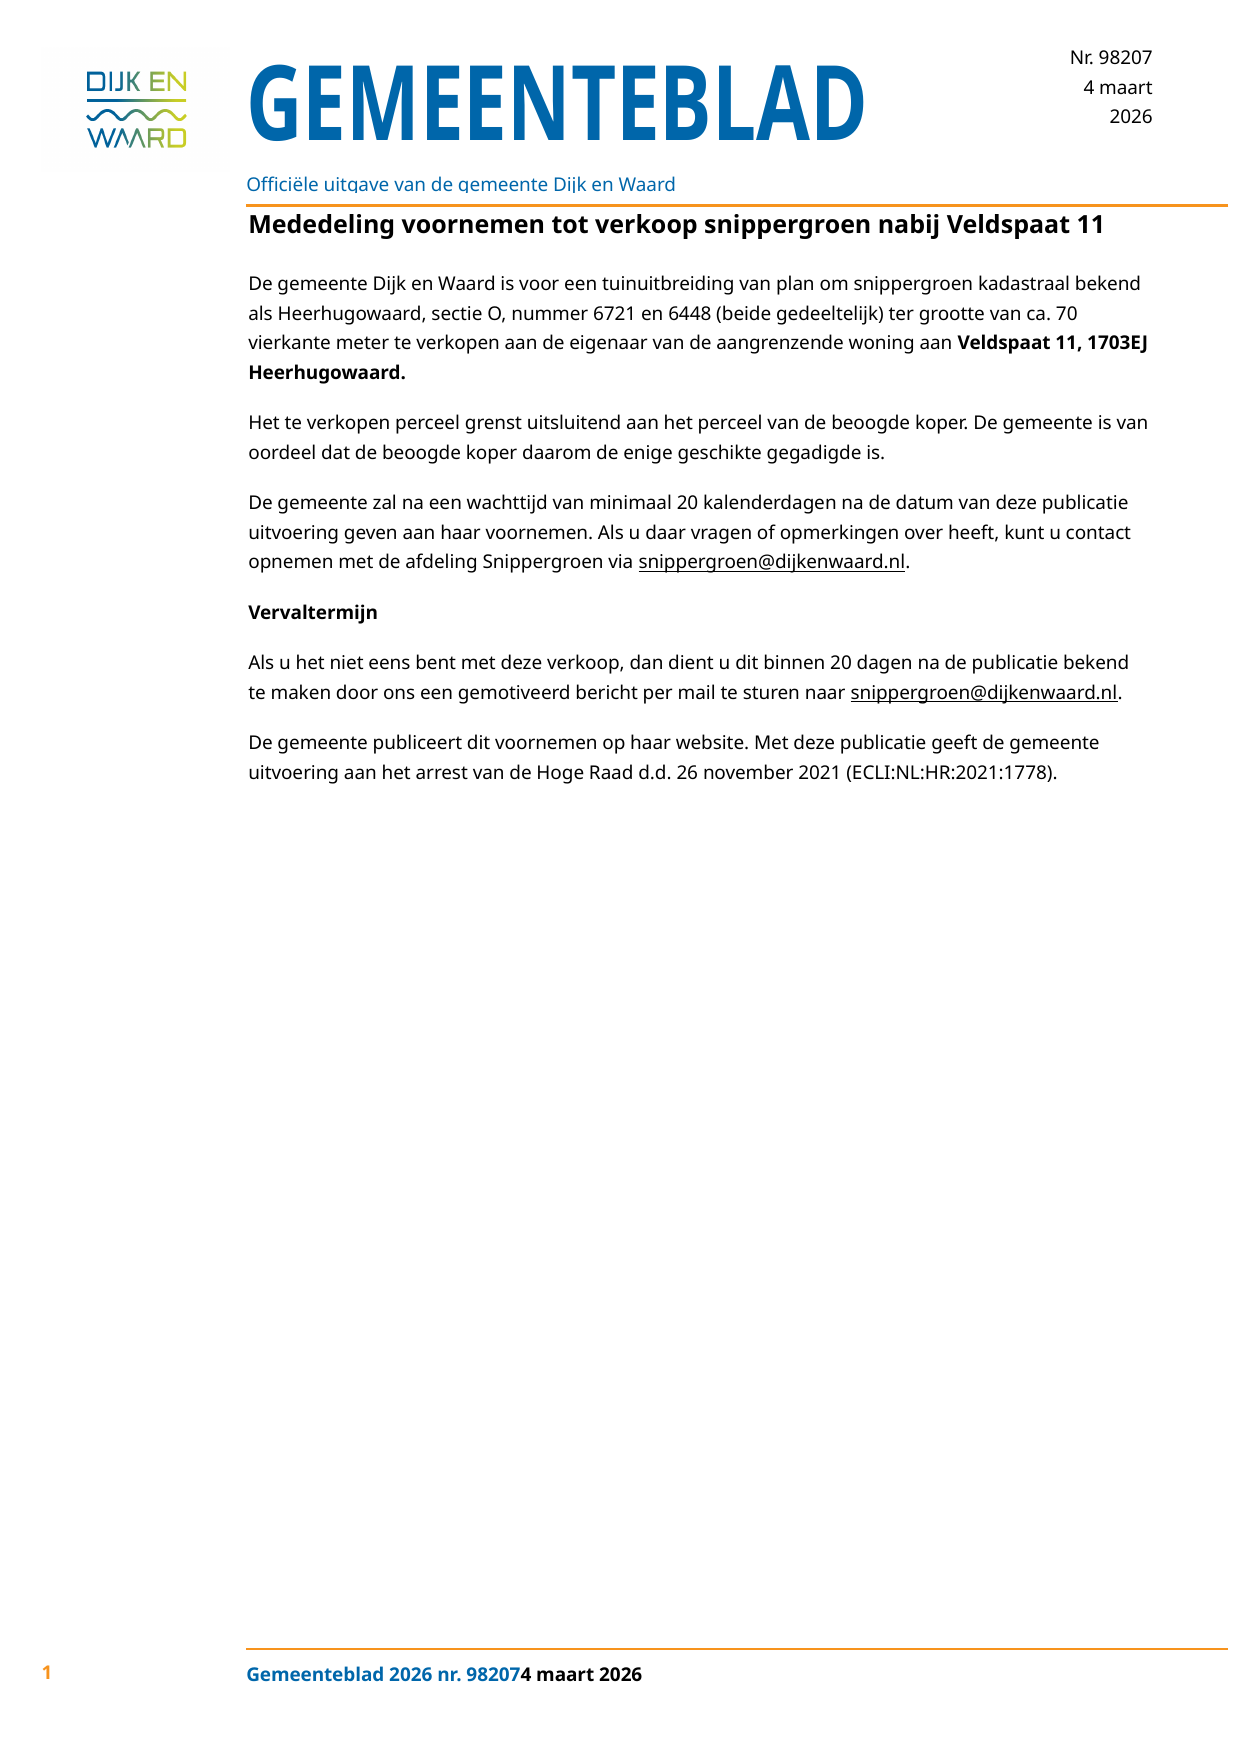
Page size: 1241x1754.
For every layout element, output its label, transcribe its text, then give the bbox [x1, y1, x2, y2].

text Als u het niet eens bent met deze verkoop, dan dient u dit binnen 20 dagen na de publicatie bekend te maken door ons een gemotiveerd bericht per mail te sturen naar snippergroen@dijkenwaard.nl. [248, 649, 1152, 705]
text De gemeente publiceert dit voornemen op haar website. Met deze publicatie geeft de gemeente uitvoering aan het arrest van de Hoge Raad d.d. 26 november 2021 (ECLI:NL:HR:2021:1778). [248, 729, 1152, 785]
text De gemeente Dijk en Waard is voor een tuinuitbreiding van plan om snippergroen kadastraal bekend als Heerhugowaard, sectie O, nummer 6721 en 6448 (beide gedeeltelijk) ter grootte van ca. 70 vierkante meter te verkopen aan de eigenaar van de aangrenzende woning aan Veldspaat 11, 1703EJ Heerhugowaard. [248, 270, 1152, 385]
text De gemeente zal na een wachttijd van minimaal 20 kalenderdagen na de datum van deze publicatie uitvoering geven aan haar voornemen. Als u daar vragen of opmerkingen over heeft, kunt u contact opnemen met de afdeling Snippergroen via snippergroen@dijkenwaard.nl. [248, 489, 1152, 574]
text Het te verkopen perceel grenst uitsluitend aan het perceel van de beoogde koper. De gemeente is van oordeel dat de beoogde koper daarom de enige geschikte gegadigde is. [248, 409, 1152, 465]
text Vervaltermijn [248, 599, 1152, 625]
picture [41, 47, 231, 172]
text Mededeling voornemen tot verkoop snippergroen nabij Veldspaat 11 [248, 207, 1152, 241]
